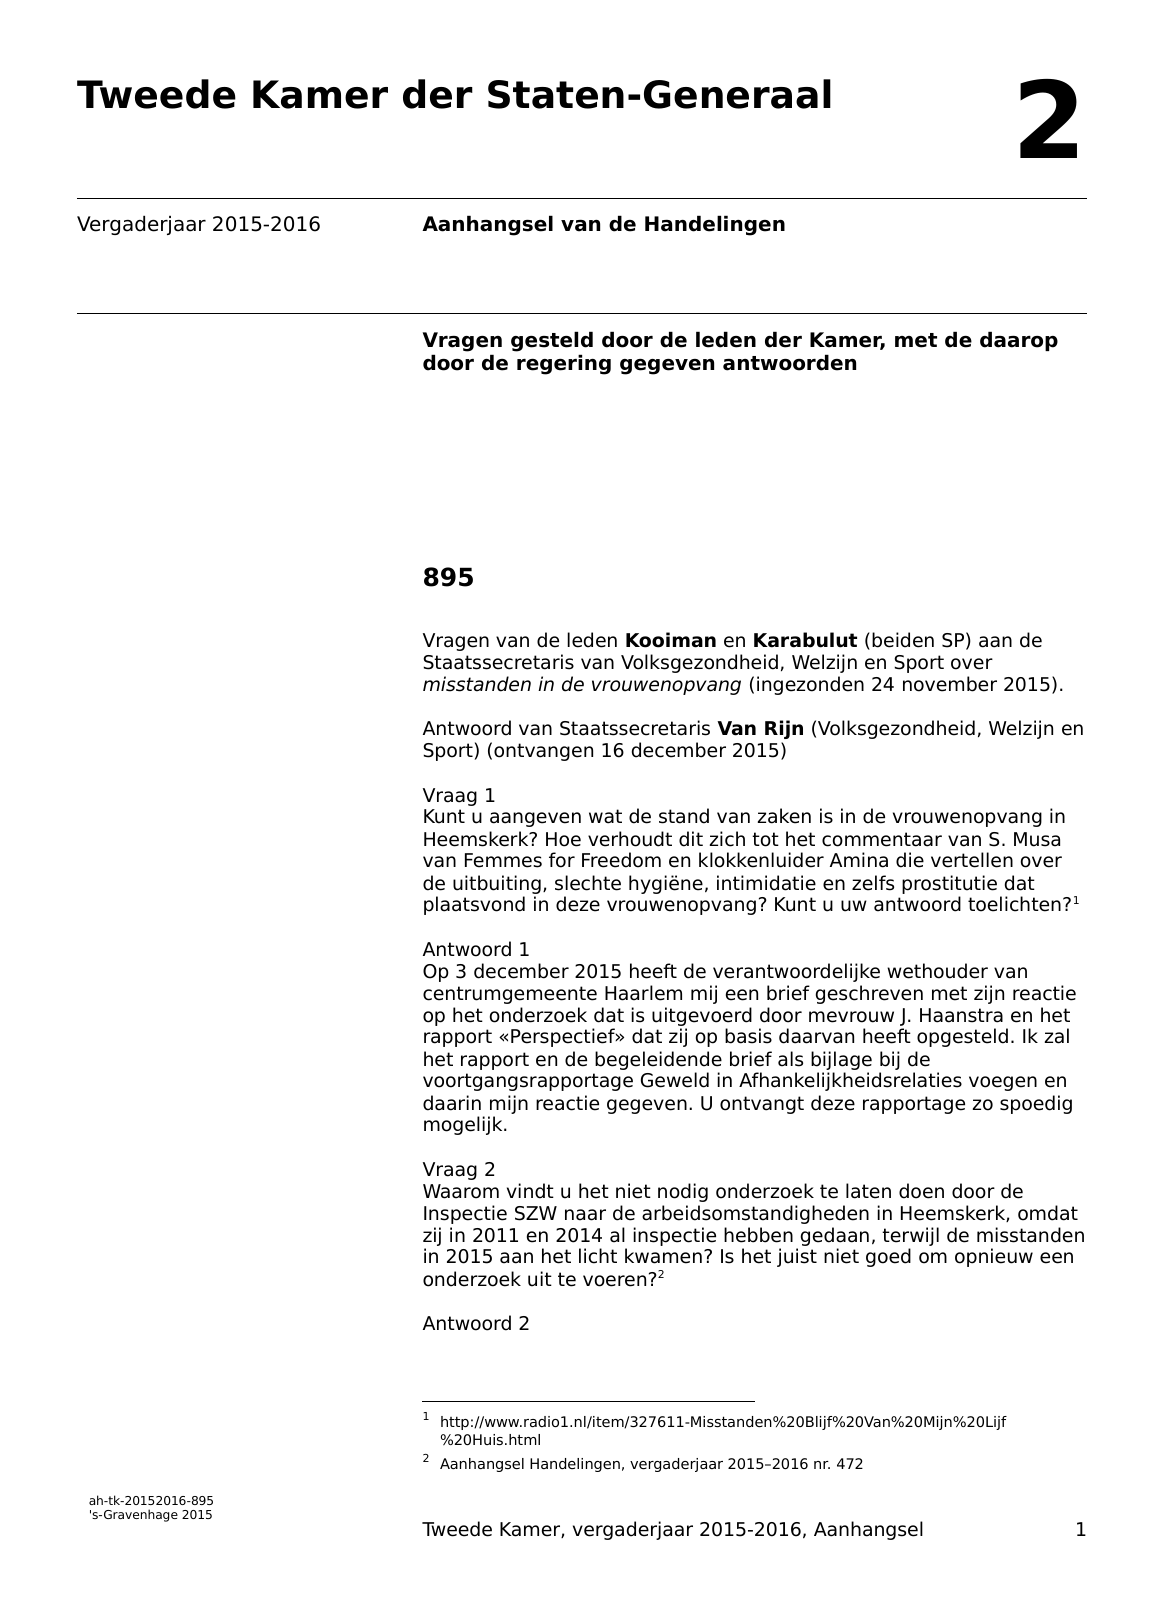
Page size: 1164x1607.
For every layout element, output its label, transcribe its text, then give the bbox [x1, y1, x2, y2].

table_header 2 [886, 59, 1087, 198]
text Waarom vindt u het niet nodig onderzoek te laten doen door de Inspectie SZW naar de arbeidsomstandigheden in Heemskerk, omdat zij in 2011 en 2014 al inspectie hebben gedaan, terwijl de misstanden in 2015 aan het licht kwamen? Is het juist niet goed om opnieuw een onderzoek uit te voeren? [422, 1181, 1087, 1290]
table_cell Aanhangsel van de Handelingen [422, 199, 1087, 313]
table_cell Vergaderjaar 2015-2016 [77, 199, 422, 313]
text Antwoord van Staatssecretaris Van Rijn (Volksgezondheid, Welzijn en Sport) (ontvangen 16 december 2015) [422, 718, 1087, 762]
text http://www.radio1.nl/item/327611-Misstanden%20Blijf%20Van%20Mijn%20Lijf%20Huis.html [422, 1410, 1087, 1449]
text Vraag 1 [422, 784, 1087, 806]
text 895 [422, 563, 1087, 592]
text Aanhangsel Handelingen, vergaderjaar 2015–2016 nr. 472 [422, 1452, 1087, 1474]
table_header Tweede Kamer der Staten-Generaal [77, 59, 886, 198]
text Antwoord 2 [422, 1313, 1087, 1334]
text Vragen van de leden Kooiman en Karabulut (beiden SP) aan de Staatssecretaris van Volksgezondheid, Welzijn en Sport over misstanden in de vrouwenopvang (ingezonden 24 november 2015). [422, 630, 1087, 696]
text Op 3 december 2015 heeft de verantwoordelijke wethouder van centrumgemeente Haarlem mij een brief geschreven met zijn reactie op het onderzoek dat is uitgevoerd door mevrouw J. Haanstra en het rapport «Perspectief» dat zij op basis daarvan heeft opgesteld. Ik zal het rapport en de begeleidende brief als bijlage bij de voortgangsrapportage Geweld in Afhankelijkheidsrelaties voegen en daarin mijn reactie gegeven. U ontvangt deze rapportage zo spoedig mogelijk. [422, 961, 1087, 1136]
table_cell [77, 314, 422, 375]
text Vraag 2 [422, 1158, 1087, 1181]
text Kunt u aangeven wat de stand van zaken is in de vrouwenopvang in Heemskerk? Hoe verhoudt dit zich tot het commentaar van S. Musa van Femmes for Freedom en klokkenluider Amina die vertellen over de uitbuiting, slechte hygiëne, intimidatie en zelfs prostitutie dat plaatsvond in deze vrouwenopvang? Kunt u uw antwoord toelichten? [422, 806, 1087, 916]
text ah-tk-20152016-895 [88, 1494, 323, 1508]
text Antwoord 1 [422, 938, 1087, 961]
table_cell Vragen gesteld door de leden der Kamer, met de daarop door de regering gegeven antwoorden [422, 314, 1087, 375]
text 's-Gravenhage 2015 [88, 1508, 323, 1522]
